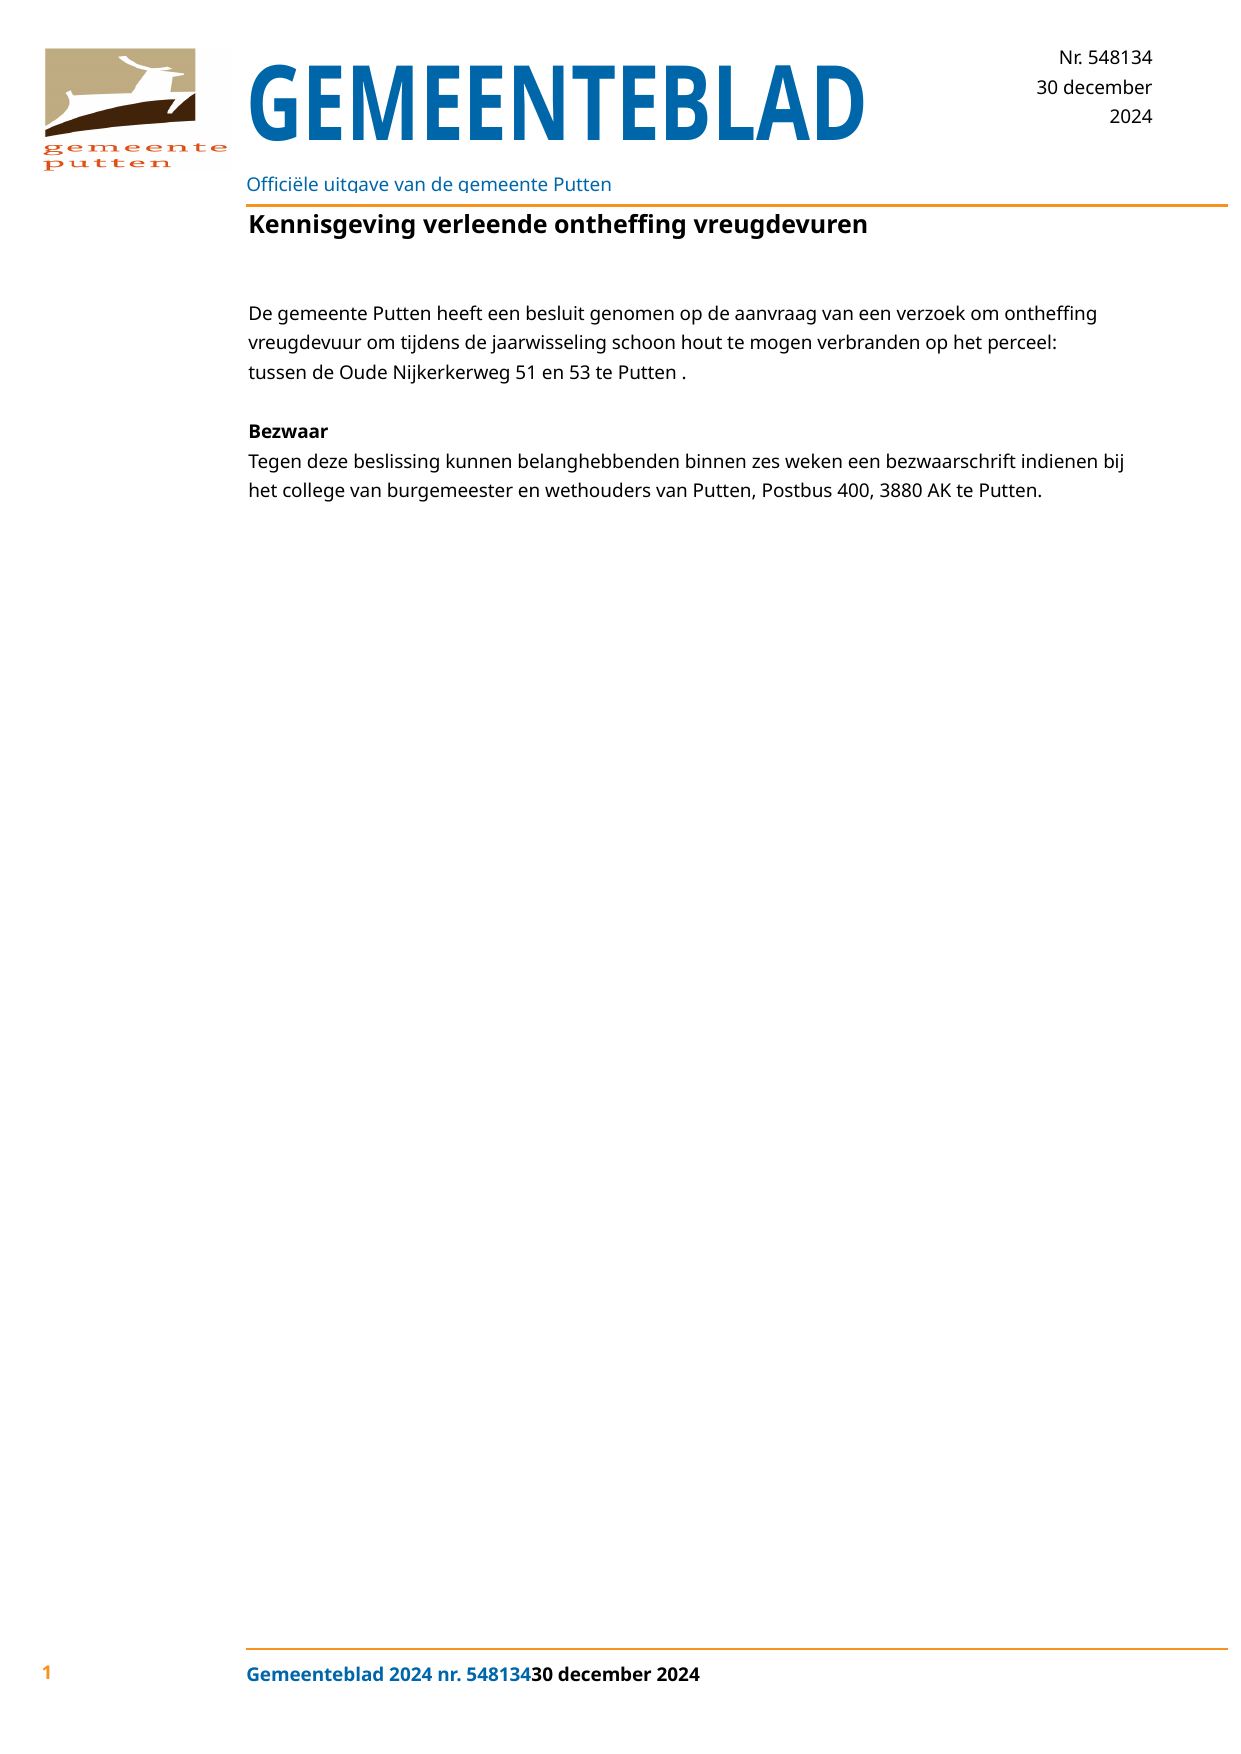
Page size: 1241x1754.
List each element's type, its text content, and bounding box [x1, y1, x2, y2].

text tussen de Oude Nijkerkerweg 51 en 53 te Putten . [248, 359, 1152, 385]
text Kennisgeving verleende ontheffing vreugdevuren [248, 207, 1152, 241]
text Bezwaar [248, 418, 1152, 444]
picture [41, 47, 231, 172]
text De gemeente Putten heeft een besluit genomen op de aanvraag van een verzoek om ontheffing vreugdevuur om tijdens de jaarwisseling schoon hout te mogen verbranden op het perceel: [248, 300, 1152, 355]
text Tegen deze beslissing kunnen belanghebbenden binnen zes weken een bezwaarschrift indienen bij het college van burgemeester en wethouders van Putten, Postbus 400, 3880 AK te Putten. [248, 448, 1152, 503]
